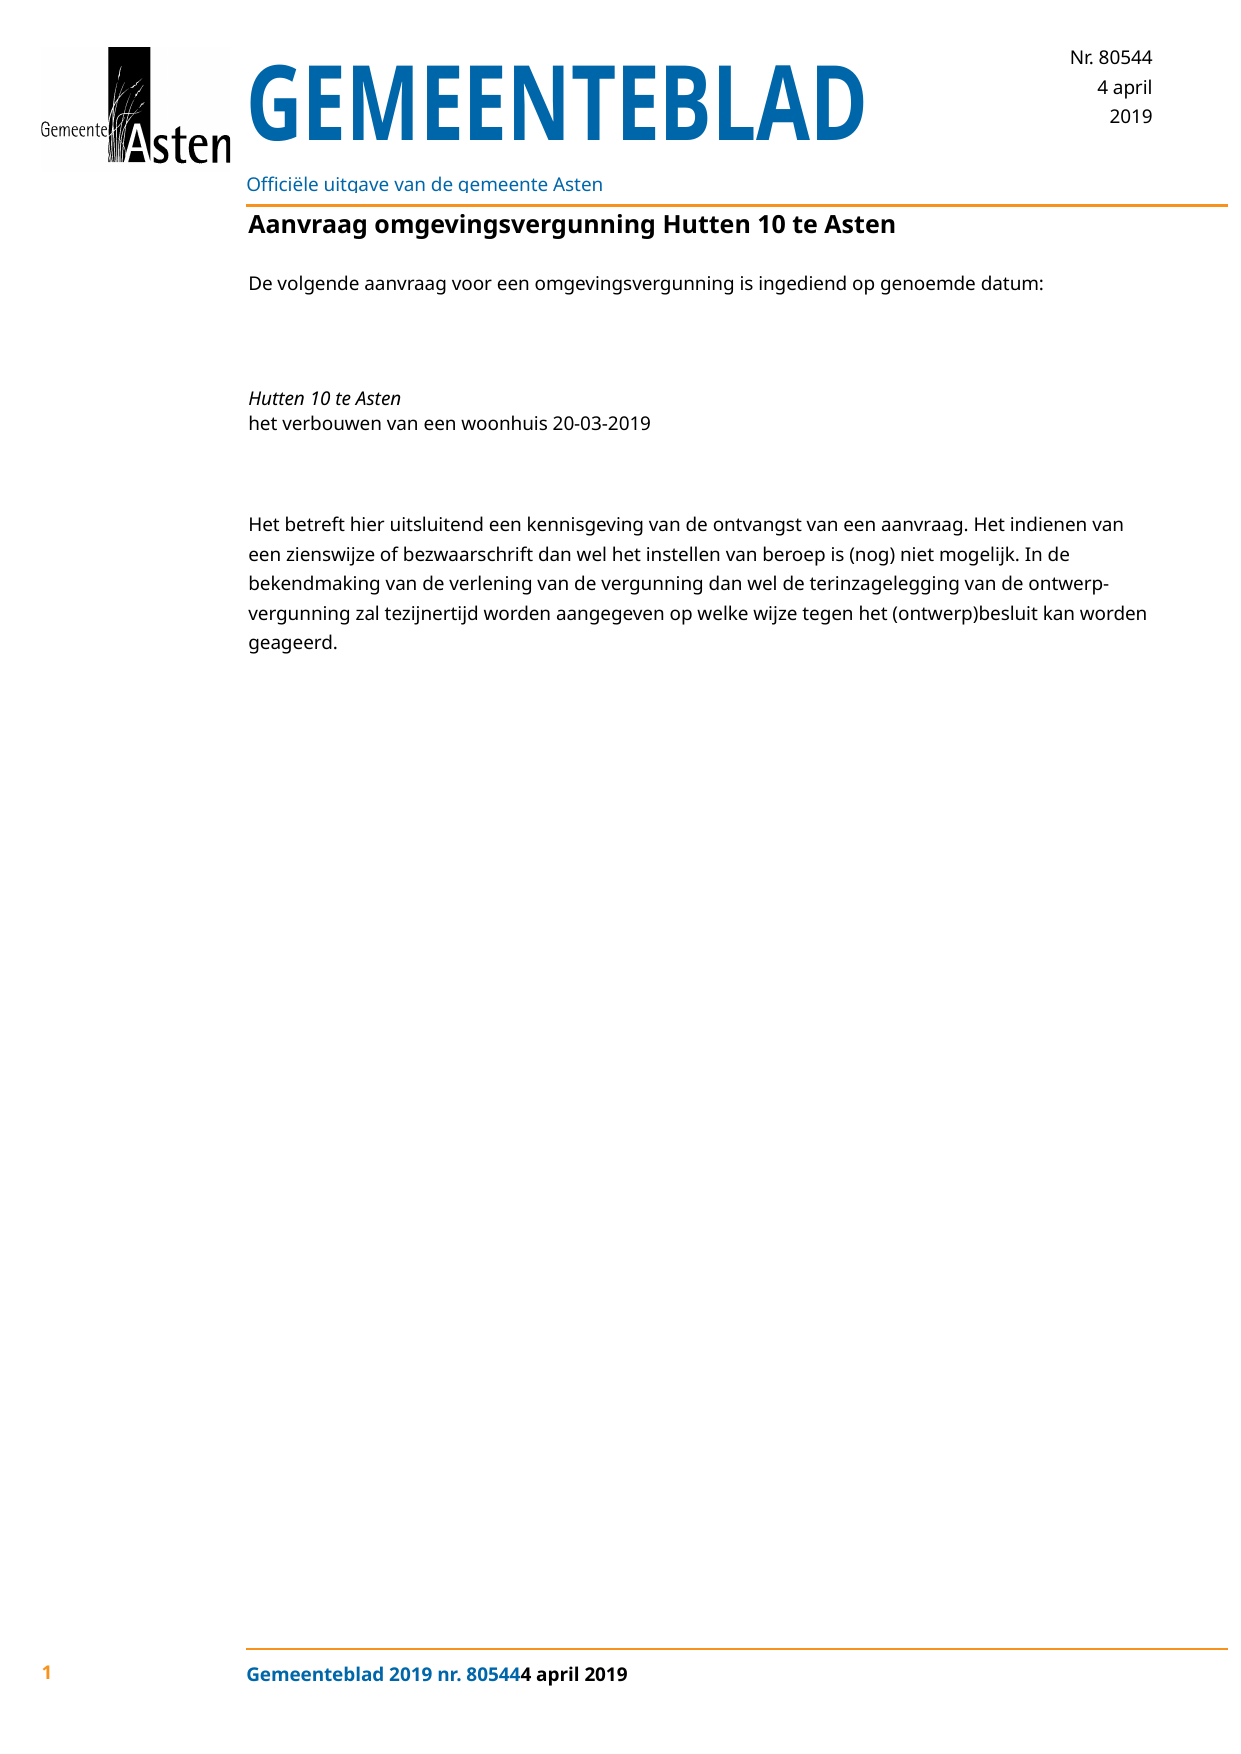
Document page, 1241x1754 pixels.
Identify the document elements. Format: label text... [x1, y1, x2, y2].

picture [41, 47, 231, 172]
text Hutten 10 te Asten [248, 385, 1152, 410]
text Het betreft hier uitsluitend een kennisgeving van de ontvangst van een aanvraag. Het indienen van een zienswijze of bezwaarschrift dan wel het instellen van beroep is (nog) niet mogelijk. In de bekendmaking van de verlening van de vergunning dan wel de terinzagelegging van de ontwerp-vergunning zal tezijnertijd worden aangegeven op welke wijze tegen het (ontwerp)besluit kan worden geageerd. [248, 511, 1152, 655]
text De volgende aanvraag voor een omgevingsvergunning is ingediend op genoemde datum: [248, 270, 1152, 296]
text het verbouwen van een woonhuis 20-03-2019 [248, 410, 1152, 436]
text Aanvraag omgevingsvergunning Hutten 10 te Asten [248, 207, 1152, 241]
